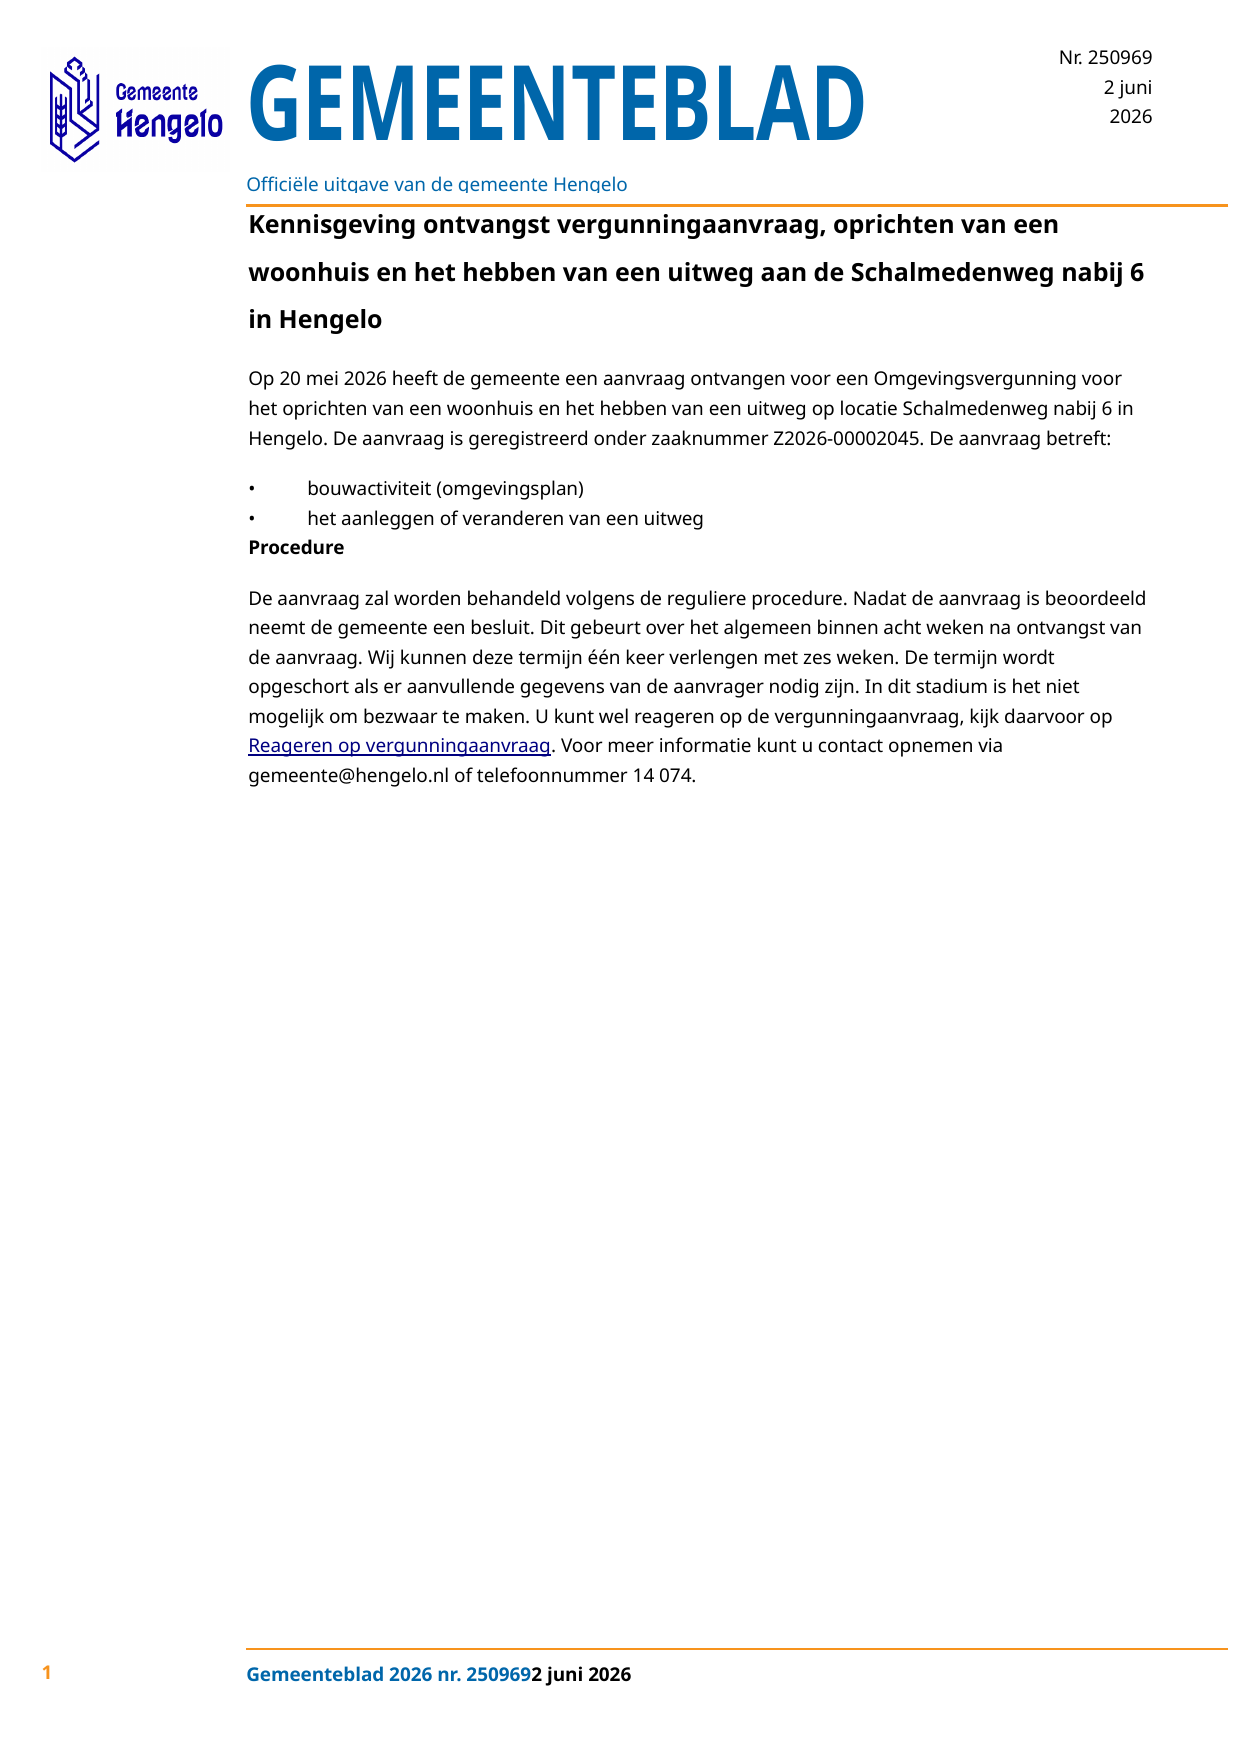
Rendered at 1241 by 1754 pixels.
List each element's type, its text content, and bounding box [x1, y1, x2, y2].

list bouwactiviteit (omgevingsplan) [248, 475, 1152, 501]
text De aanvraag zal worden behandeld volgens de reguliere procedure. Nadat de aanvraag is beoordeeld neemt de gemeente een besluit. Dit gebeurt over het algemeen binnen acht weken na ontvangst van de aanvraag. Wij kunnen deze termijn één keer verlengen met zes weken. De termijn wordt opgeschort als er aanvullende gegevens van de aanvrager nodig zijn. In dit stadium is het niet mogelijk om bezwaar te maken. U kunt wel reageren op de vergunningaanvraag, kijk daarvoor op Reageren op vergunningaanvraag. Voor meer informatie kunt u contact opnemen via gemeente@hengelo.nl of telefoonnummer 14 074. [248, 585, 1152, 788]
text Op 20 mei 2026 heeft de gemeente een aanvraag ontvangen voor een Omgevingsvergunning voor het oprichten van een woonhuis en het hebben van een uitweg op locatie Schalmedenweg nabij 6 in Hengelo. De aanvraag is geregistreerd onder zaaknummer Z2026-00002045. De aanvraag betreft: [248, 366, 1152, 450]
picture [41, 47, 231, 172]
list het aanleggen of veranderen van een uitweg [248, 505, 1152, 530]
text Kennisgeving ontvangst vergunningaanvraag, oprichten van een woonhuis en het hebben van een uitweg aan de Schalmedenweg nabij 6 in Hengelo [248, 207, 1152, 336]
text Procedure [248, 534, 1152, 560]
